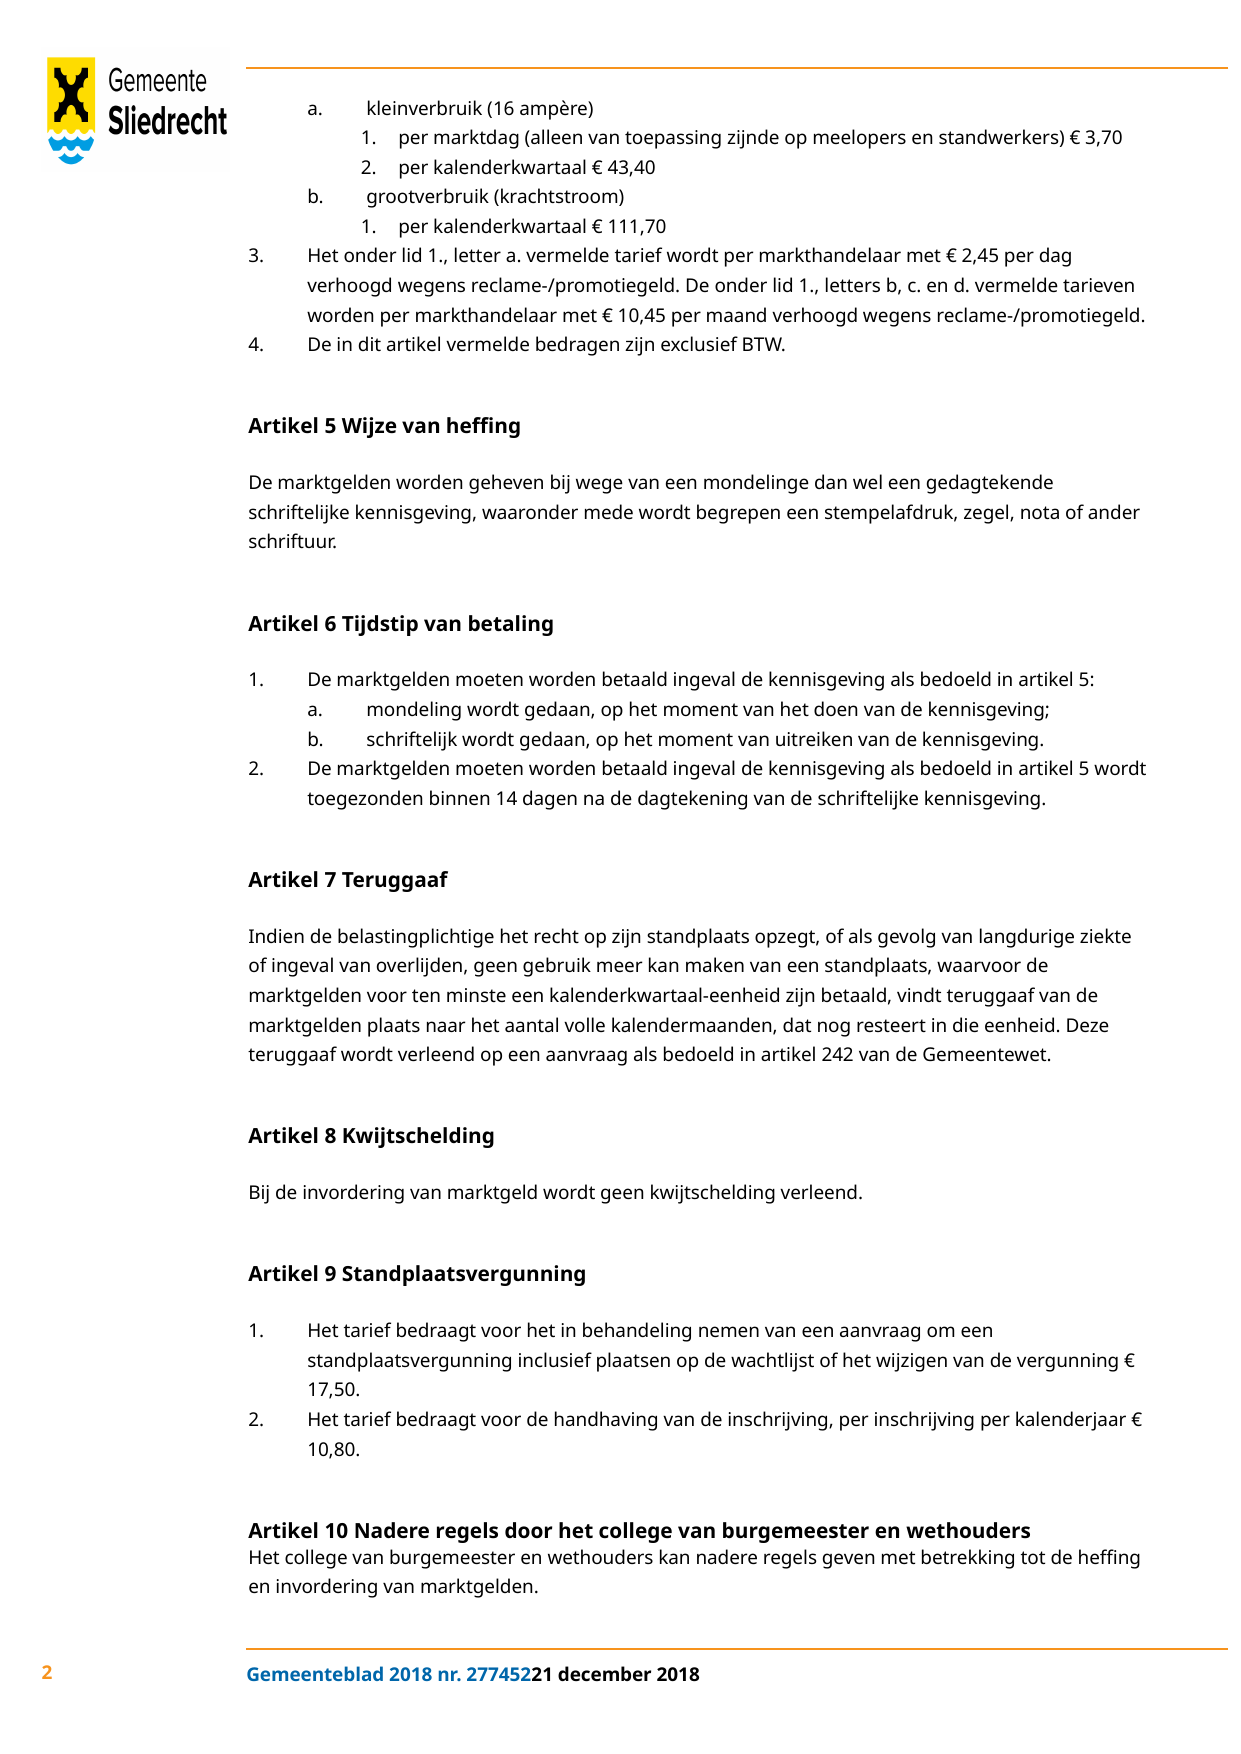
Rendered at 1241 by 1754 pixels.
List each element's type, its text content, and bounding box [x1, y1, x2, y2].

text Artikel 5 Wijze van heffing [248, 411, 1152, 440]
list per marktdag (alleen van toepassing zijnde op meelopers en standwerkers) € 3,70 [361, 124, 1152, 150]
list Het onder lid 1., letter a. vermelde tarief wordt per markthandelaar met € 2,45 per dag verhoogd wegens reclame-/promotiegeld. De onder lid 1., letters b, c. en d. vermelde tarieven worden per markthandelaar met € 10,45 per maand verhoogd wegens reclame-/promotiegeld. [248, 243, 1152, 328]
text Het college van burgemeester en wethouders kan nadere regels geven met betrekking tot de heffing en invordering van marktgelden. [248, 1544, 1152, 1599]
text Artikel 7 Teruggaaf [248, 865, 1152, 893]
text Bij de invordering van marktgeld wordt geen kwijtschelding verleend. [248, 1179, 1152, 1205]
text Artikel 8 Kwijtschelding [248, 1121, 1152, 1150]
picture [41, 47, 231, 172]
list De marktgelden moeten worden betaald ingeval de kennisgeving als bedoeld in artikel 5: [248, 667, 1152, 692]
list Het tarief bedraagt voor de handhaving van de inschrijving, per inschrijving per kalenderjaar € 10,80. [248, 1406, 1152, 1461]
text De marktgelden worden geheven bij wege van een mondelinge dan wel een gedagtekende schriftelijke kennisgeving, waaronder mede wordt begrepen een stempelafdruk, zegel, nota of ander schriftuur. [248, 469, 1152, 554]
list per kalenderkwartaal € 111,70 [361, 213, 1152, 239]
list Het tarief bedraagt voor het in behandeling nemen van een aanvraag om een standplaatsvergunning inclusief plaatsen op de wachtlijst of het wijzigen van de vergunning € 17,50. [248, 1317, 1152, 1402]
list schriftelijk wordt gedaan, op het moment van uitreiken van de kennisgeving. [307, 726, 1152, 752]
text Indien de belastingplichtige het recht op zijn standplaats opzegt, of als gevolg van langdurige ziekte of ingeval van overlijden, geen gebruik meer kan maken van een standplaats, waarvoor de marktgelden voor ten minste een kalenderkwartaal-eenheid zijn betaald, vindt teruggaaf van de marktgelden plaats naar het aantal volle kalendermaanden, dat nog resteert in die eenheid. Deze teruggaaf wordt verleend op een aanvraag als bedoeld in artikel 242 van de Gemeentewet. [248, 923, 1152, 1067]
text Artikel 9 Standplaatsvergunning [248, 1259, 1152, 1288]
list mondeling wordt gedaan, op het moment van het doen van de kennisgeving; [307, 696, 1152, 722]
list kleinverbruik (16 ampère) [307, 95, 1152, 121]
list per kalenderkwartaal € 43,40 [361, 154, 1152, 180]
text Artikel 10 Nadere regels door het college van burgemeester en wethouders [248, 1516, 1152, 1544]
list grootverbruik (krachtstroom) [307, 183, 1152, 209]
text Artikel 6 Tijdstip van betaling [248, 609, 1152, 637]
list De marktgelden moeten worden betaald ingeval de kennisgeving als bedoeld in artikel 5 wordt toegezonden binnen 14 dagen na de dagtekening van de schriftelijke kennisgeving. [248, 755, 1152, 811]
list De in dit artikel vermelde bedragen zijn exclusief BTW. [248, 331, 1152, 357]
